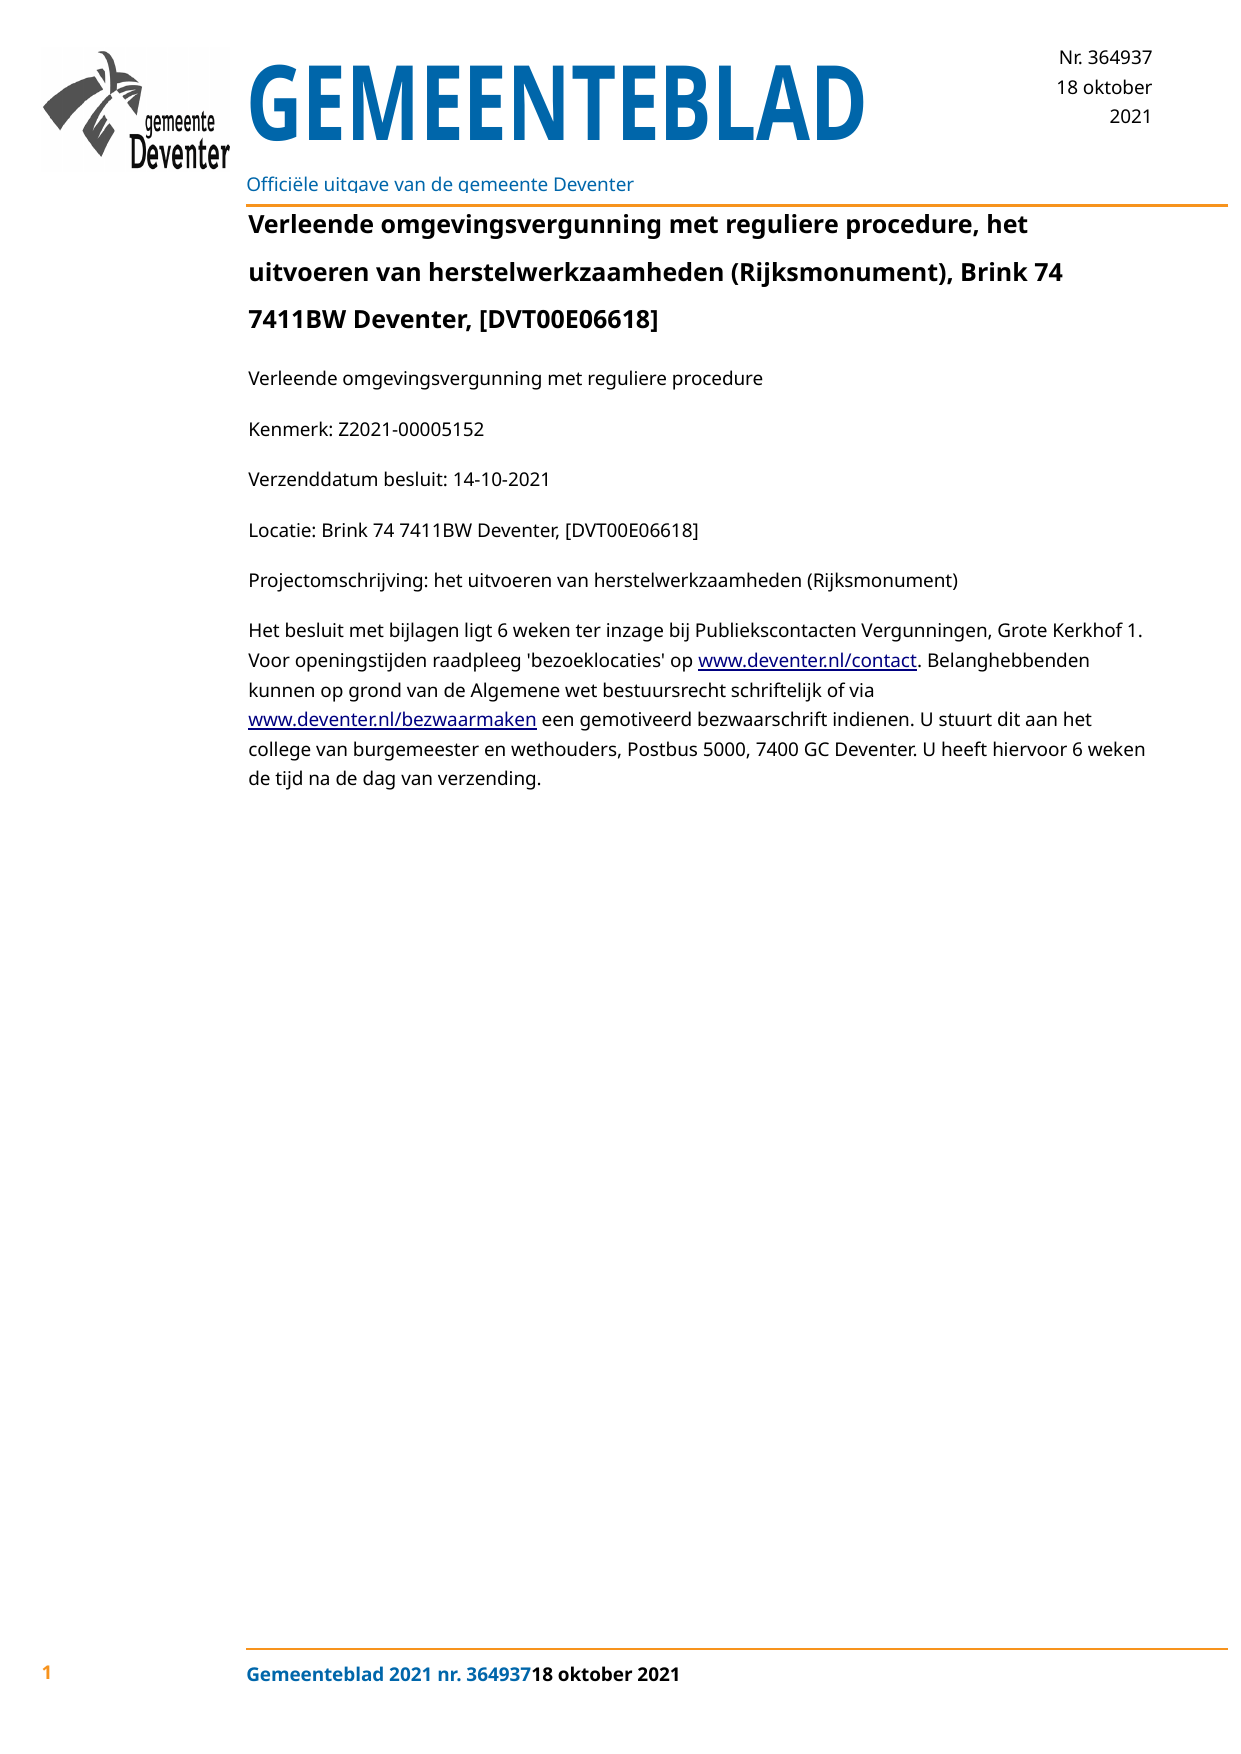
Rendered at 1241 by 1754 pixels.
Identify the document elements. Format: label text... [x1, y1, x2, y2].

picture [41, 47, 231, 172]
text Locatie: Brink 74 7411BW Deventer, [DVT00E06618] [248, 517, 1152, 542]
text Kenmerk: Z2021-00005152 [248, 416, 1152, 442]
text Verleende omgevingsvergunning met reguliere procedure [248, 366, 1152, 391]
text Verzenddatum besluit: 14-10-2021 [248, 466, 1152, 492]
text Het besluit met bijlagen ligt 6 weken ter inzage bij Publiekscontacten Vergunningen, Grote Kerkhof 1. Voor openingstijden raadpleeg 'bezoeklocaties' op www.deventer.nl/contact. Belanghebbenden kunnen op grond van de Algemene wet bestuursrecht schriftelijk of via www.deventer.nl/bezwaarmaken een gemotiveerd bezwaarschrift indienen. U stuurt dit aan het college van burgemeester en wethouders, Postbus 5000, 7400 GC Deventer. U heeft hiervoor 6 weken de tijd na de dag van verzending. [248, 618, 1152, 791]
text Projectomschrijving: het uitvoeren van herstelwerkzaamheden (Rijksmonument) [248, 567, 1152, 593]
text Verleende omgevingsvergunning met reguliere procedure, het uitvoeren van herstelwerkzaamheden (Rijksmonument), Brink 74 7411BW Deventer, [DVT00E06618] [248, 207, 1152, 336]
